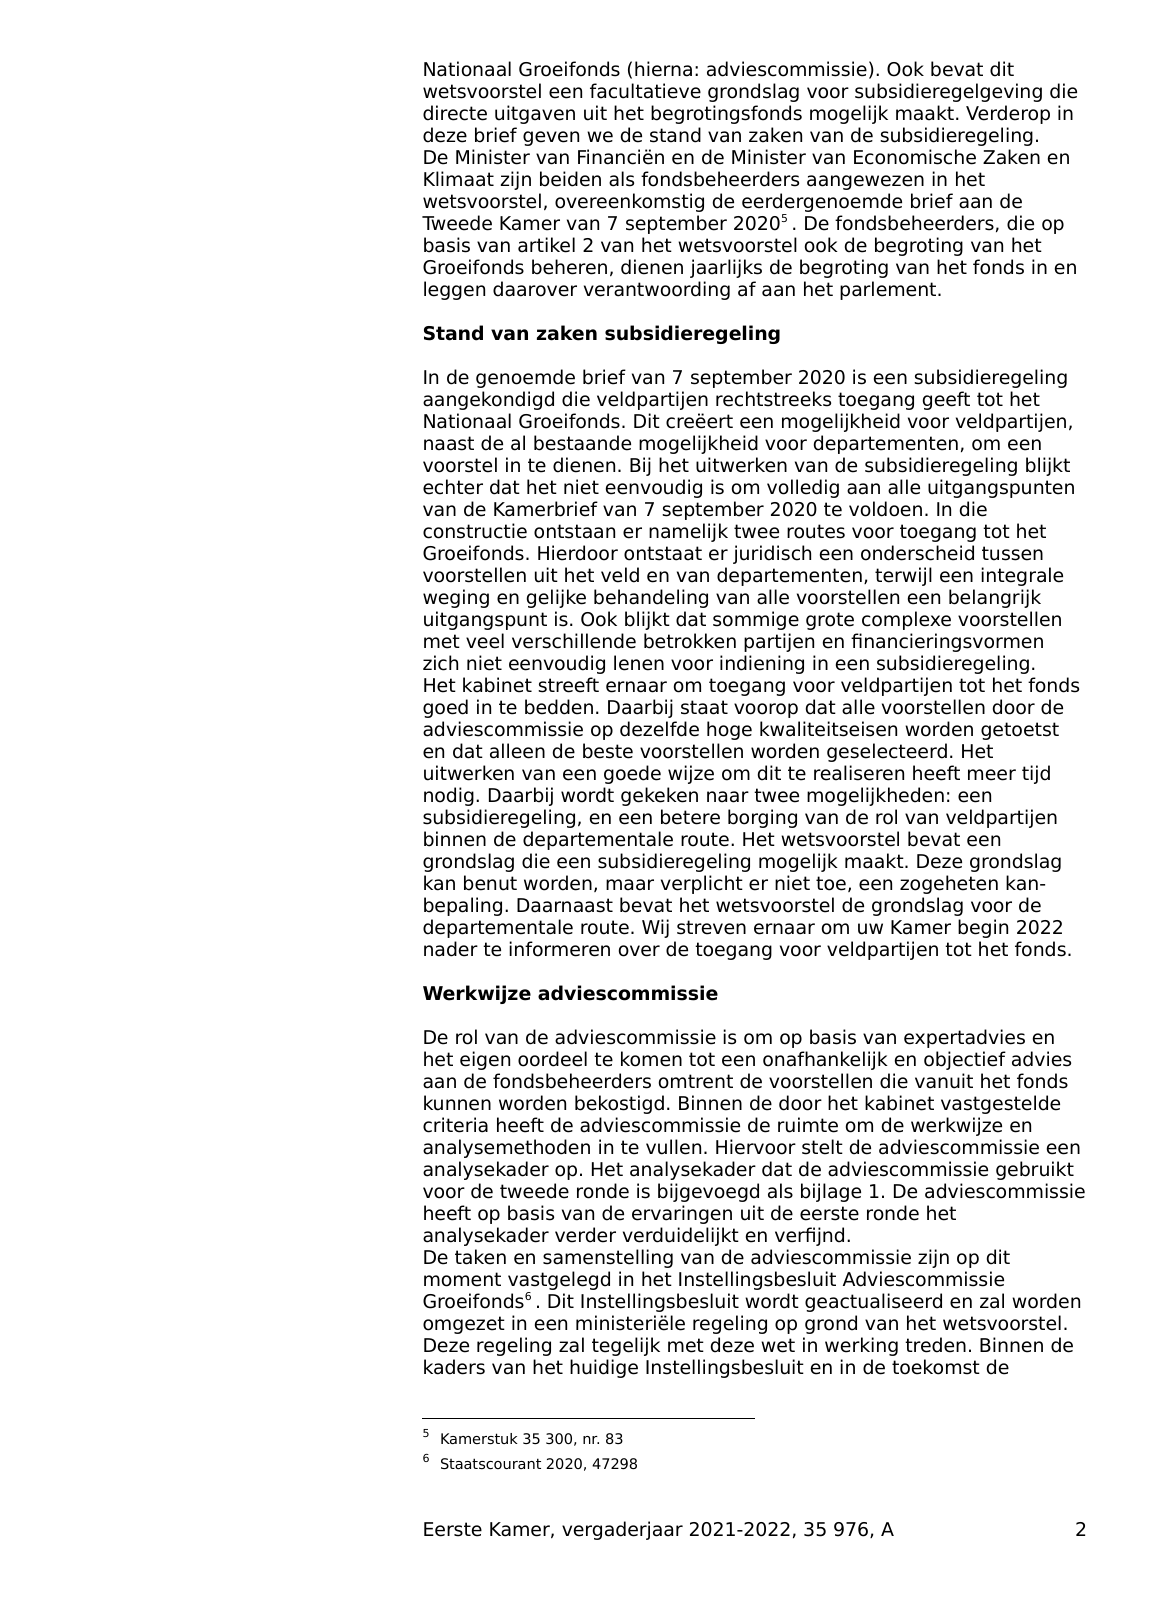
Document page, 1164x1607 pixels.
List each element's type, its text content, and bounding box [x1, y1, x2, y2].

subtitle Werkwijze adviescommissie [422, 983, 1087, 1005]
text De Minister van Financiën en de Minister van Economische Zaken en Klimaat zijn beiden als fondsbeheerders aangewezen in het wetsvoorstel, overeenkomstig de eerdergenoemde brief aan de Tweede Kamer van 7 september 2020. De fondsbeheerders, die op basis van artikel 2 van het wetsvoorstel ook de begroting van het Groeifonds beheren, dienen jaarlijks de begroting van het fonds in en leggen daarover verantwoording af aan het parlement. [422, 147, 1087, 301]
text Kamerstuk 35 300, nr. 83 [422, 1427, 1087, 1449]
subtitle Stand van zaken subsidieregeling [422, 323, 1087, 345]
text Het kabinet streeft ernaar om toegang voor veldpartijen tot het fonds goed in te bedden. Daarbij staat voorop dat alle voorstellen door de adviescommissie op dezelfde hoge kwaliteitseisen worden getoetst en dat alleen de beste voorstellen worden geselecteerd. Het uitwerken van een goede wijze om dit te realiseren heeft meer tijd nodig. Daarbij wordt gekeken naar twee mogelijkheden: een subsidieregeling, en een betere borging van de rol van veldpartijen binnen de departementale route. Het wetsvoorstel bevat een grondslag die een subsidieregeling mogelijk maakt. Deze grondslag kan benut worden, maar verplicht er niet toe, een zogeheten kan-bepaling. Daarnaast bevat het wetsvoorstel de grondslag voor de departementale route. Wij streven ernaar om uw Kamer begin 2022 nader te informeren over de toegang voor veldpartijen tot het fonds. [422, 675, 1087, 961]
text Nationaal Groeifonds (hierna: adviescommissie). Ook bevat dit wetsvoorstel een facultatieve grondslag voor subsidieregelgeving die directe uitgaven uit het begrotingsfonds mogelijk maakt. Verderop in deze brief geven we de stand van zaken van de subsidieregeling. [422, 59, 1087, 147]
text In de genoemde brief van 7 september 2020 is een subsidieregeling aangekondigd die veldpartijen rechtstreeks toegang geeft tot het Nationaal Groeifonds. Dit creëert een mogelijkheid voor veldpartijen, naast de al bestaande mogelijkheid voor departementen, om een voorstel in te dienen. Bij het uitwerken van de subsidieregeling blijkt echter dat het niet eenvoudig is om volledig aan alle uitgangspunten van de Kamerbrief van 7 september 2020 te voldoen. In die constructie ontstaan er namelijk twee routes voor toegang tot het Groeifonds. Hierdoor ontstaat er juridisch een onderscheid tussen voorstellen uit het veld en van departementen, terwijl een integrale weging en gelijke behandeling van alle voorstellen een belangrijk uitgangspunt is. Ook blijkt dat sommige grote complexe voorstellen met veel verschillende betrokken partijen en financieringsvormen zich niet eenvoudig lenen voor indiening in een subsidieregeling. [422, 367, 1087, 675]
text De taken en samenstelling van de adviescommissie zijn op dit moment vastgelegd in het Instellingsbesluit Adviescommissie Groeifonds. Dit Instellingsbesluit wordt geactualiseerd en zal worden omgezet in een ministeriële regeling op grond van het wetsvoorstel. Deze regeling zal tegelijk met deze wet in werking treden. Binnen de kaders van het huidige Instellingsbesluit en in de toekomst de [422, 1247, 1087, 1379]
text Staatscourant 2020, 47298 [422, 1452, 1087, 1474]
text De rol van de adviescommissie is om op basis van expertadvies en het eigen oordeel te komen tot een onafhankelijk en objectief advies aan de fondsbeheerders omtrent de voorstellen die vanuit het fonds kunnen worden bekostigd. Binnen de door het kabinet vastgestelde criteria heeft de adviescommissie de ruimte om de werkwijze en analysemethoden in te vullen. Hiervoor stelt de adviescommissie een analysekader op. Het analysekader dat de adviescommissie gebruikt voor de tweede ronde is bijgevoegd als bijlage 1. De adviescommissie heeft op basis van de ervaringen uit de eerste ronde het analysekader verder verduidelijkt en verfijnd. [422, 1027, 1087, 1247]
